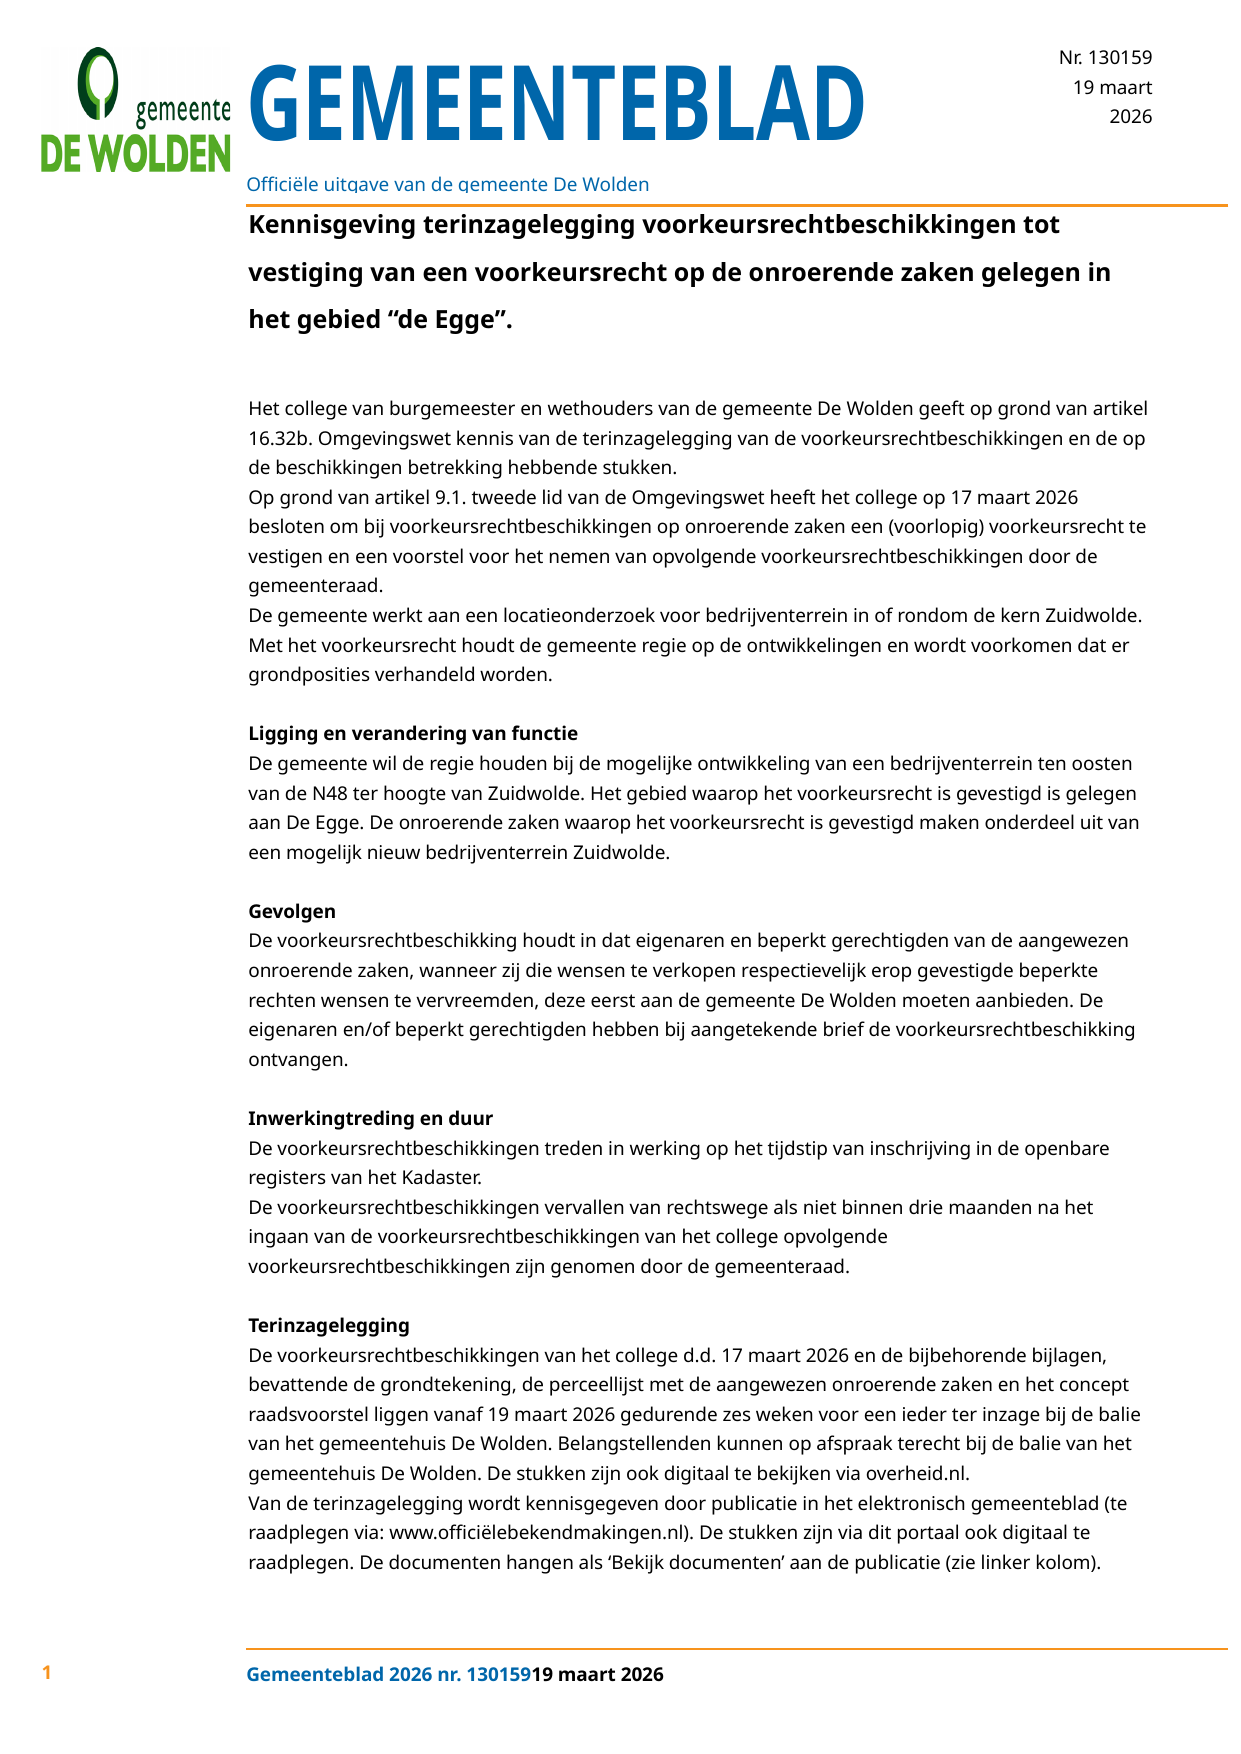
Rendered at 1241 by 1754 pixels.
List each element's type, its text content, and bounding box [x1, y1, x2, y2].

text Ligging en verandering van functie [248, 721, 1152, 746]
text Inwerkingtreding en duur [248, 1105, 1152, 1131]
text Kennisgeving terinzagelegging voorkeursrechtbeschikkingen tot vestiging van een voorkeursrecht op de onroerende zaken gelegen in het gebied “de Egge”. [248, 207, 1152, 336]
picture [41, 47, 231, 172]
text De gemeente werkt aan een locatieonderzoek voor bedrijventerrein in of rondom de kern Zuidwolde. Met het voorkeursrecht houdt de gemeente regie op de ontwikkelingen en wordt voorkomen dat er grondposities verhandeld worden. [248, 602, 1152, 687]
text De voorkeursrechtbeschikkingen treden in werking op het tijdstip van inschrijving in de openbare registers van het Kadaster. [248, 1135, 1152, 1190]
text Terinzagelegging [248, 1312, 1152, 1338]
text Van de terinzagelegging wordt kennisgegeven door publicatie in het elektronisch gemeenteblad (te raadplegen via: www.officiëlebekendmakingen.nl). De stukken zijn via dit portaal ook digitaal te raadplegen. De documenten hangen als ‘Bekijk documenten’ aan de publicatie (zie linker kolom). [248, 1490, 1152, 1574]
text De voorkeursrechtbeschikkingen vervallen van rechtswege als niet binnen drie maanden na het ingaan van de voorkeursrechtbeschikkingen van het college opvolgende voorkeursrechtbeschikkingen zijn genomen door de gemeenteraad. [248, 1194, 1152, 1279]
text De gemeente wil de regie houden bij de mogelijke ontwikkeling van een bedrijventerrein ten oosten van de N48 ter hoogte van Zuidwolde. Het gebied waarop het voorkeursrecht is gevestigd is gelegen aan De Egge. De onroerende zaken waarop het voorkeursrecht is gevestigd maken onderdeel uit van een mogelijk nieuw bedrijventerrein Zuidwolde. [248, 750, 1152, 864]
text De voorkeursrechtbeschikkingen van het college d.d. 17 maart 2026 en de bijbehorende bijlagen, bevattende de grondtekening, de perceellijst met de aangewezen onroerende zaken en het concept raadsvoorstel liggen vanaf 19 maart 2026 gedurende zes weken voor een ieder ter inzage bij de balie van het gemeentehuis De Wolden. Belangstellenden kunnen op afspraak terecht bij de balie van het gemeentehuis De Wolden. De stukken zijn ook digitaal te bekijken via overheid.nl. [248, 1342, 1152, 1486]
text Op grond van artikel 9.1. tweede lid van de Omgevingswet heeft het college op 17 maart 2026 besloten om bij voorkeursrechtbeschikkingen op onroerende zaken een (voorlopig) voorkeursrecht te vestigen en een voorstel voor het nemen van opvolgende voorkeursrechtbeschikkingen door de gemeenteraad. [248, 484, 1152, 598]
text Het college van burgemeester en wethouders van de gemeente De Wolden geeft op grond van artikel 16.32b. Omgevingswet kennis van de terinzagelegging van de voorkeursrechtbeschikkingen en de op de beschikkingen betrekking hebbende stukken. [248, 395, 1152, 480]
text Gevolgen [248, 898, 1152, 924]
text De voorkeursrechtbeschikking houdt in dat eigenaren en beperkt gerechtigden van de aangewezen onroerende zaken, wanneer zij die wensen te verkopen respectievelijk erop gevestigde beperkte rechten wensen te vervreemden, deze eerst aan de gemeente De Wolden moeten aanbieden. De eigenaren en/of beperkt gerechtigden hebben bij aangetekende brief de voorkeursrechtbeschikking ontvangen. [248, 928, 1152, 1072]
